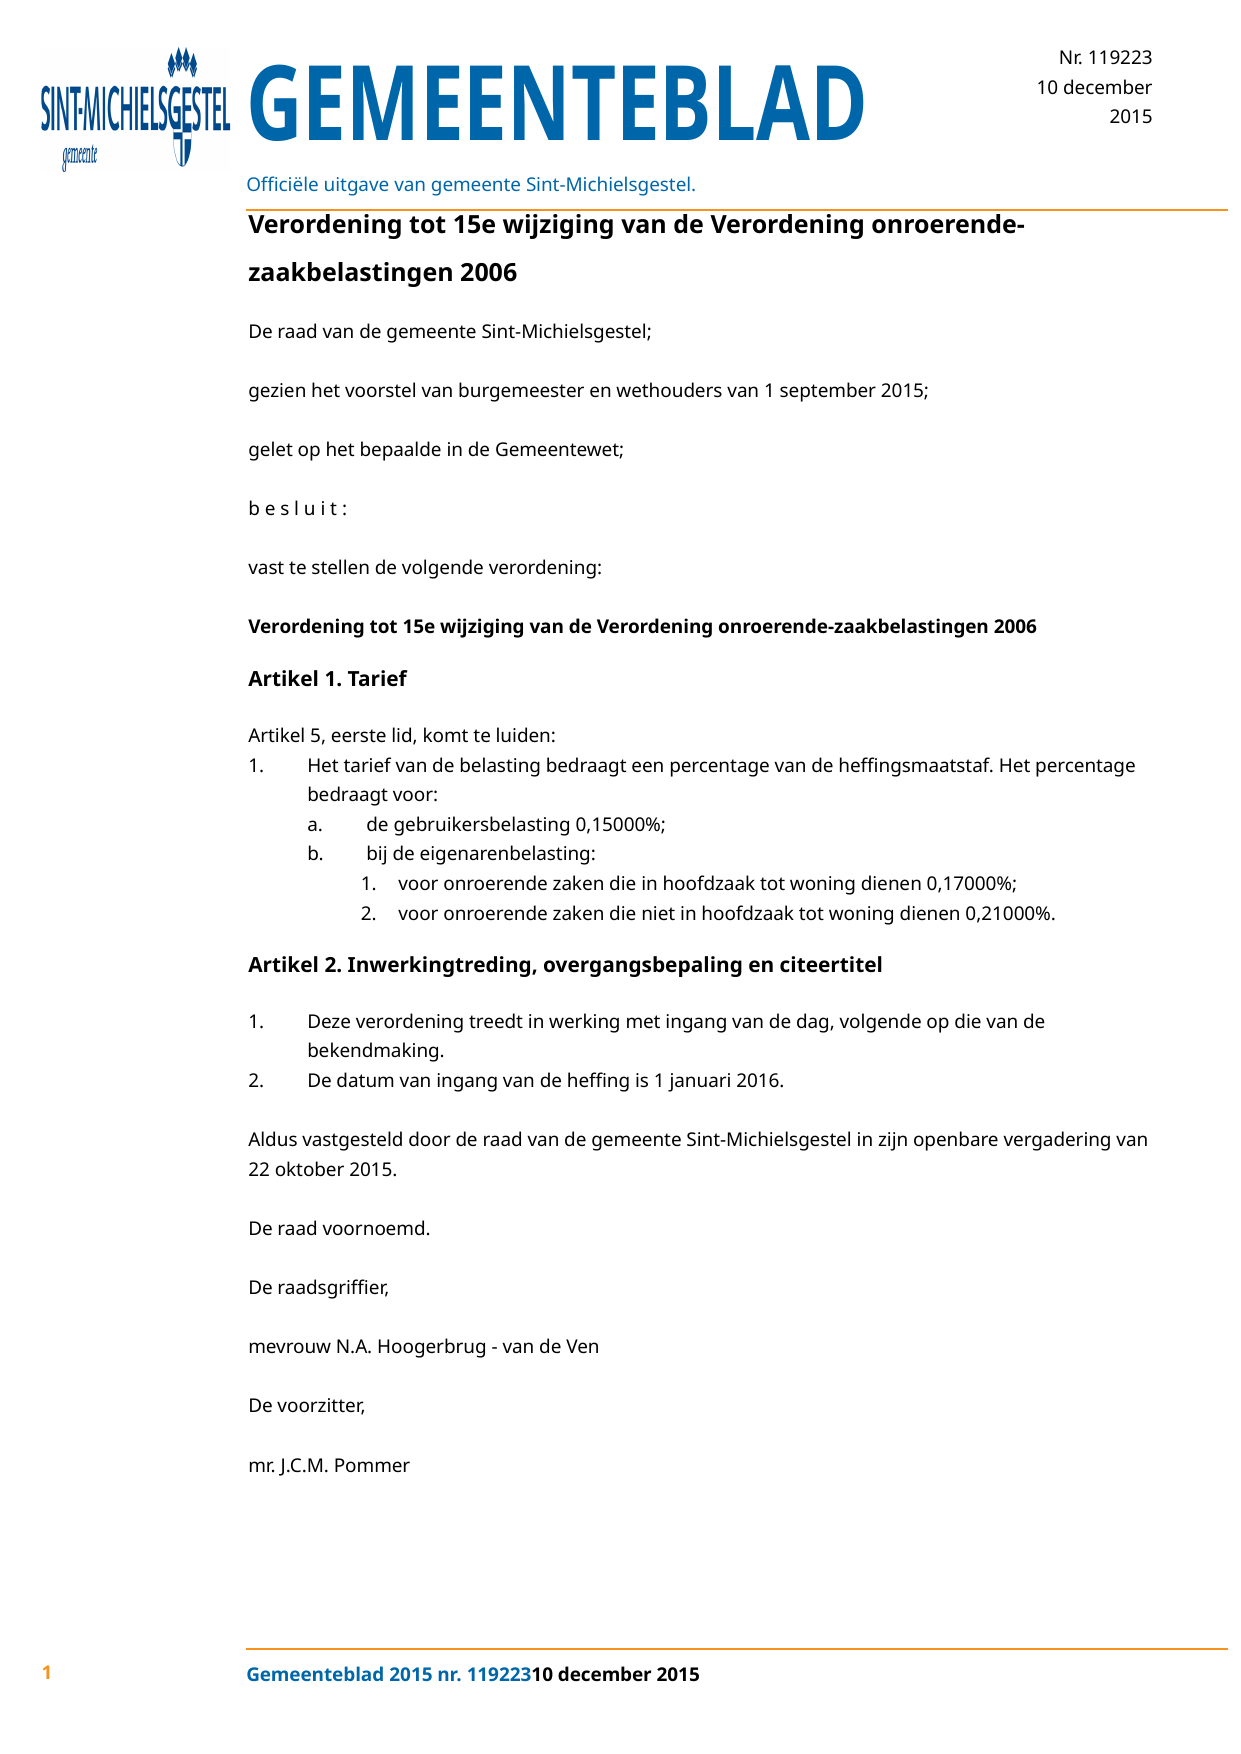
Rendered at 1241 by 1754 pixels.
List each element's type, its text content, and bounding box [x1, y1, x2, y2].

text De raadsgriffier, [248, 1274, 1152, 1300]
list voor onroerende zaken die niet in hoofdzaak tot woning dienen 0,21000%. [361, 900, 1152, 925]
text mr. J.C.M. Pommer [248, 1452, 1152, 1478]
text Verordening tot 15e wijziging van de Verordening onroerende-zaakbelastingen 2006 [248, 211, 1152, 288]
text De raad van de gemeente Sint-Michielsgestel; [248, 318, 1152, 344]
list Deze verordening treedt in werking met ingang van de dag, volgende op die van de bekendmaking. [248, 1008, 1152, 1063]
text Aldus vastgesteld door de raad van de gemeente Sint-Michielsgestel in zijn openbare vergadering van 22 oktober 2015. [248, 1126, 1152, 1182]
list bedraagt voor: [248, 781, 1152, 807]
list voor onroerende zaken die in hoofdzaak tot woning dienen 0,17000%; [361, 870, 1152, 896]
text b e s l u i t : [248, 495, 1152, 521]
text vast te stellen de volgende verordening: [248, 554, 1152, 580]
picture [41, 47, 231, 172]
text De voorzitter, [248, 1393, 1152, 1418]
text Verordening tot 15e wijziging van de Verordening onroerende-zaakbelastingen 2006 [248, 614, 1152, 639]
list de gebruikersbelasting 0,15000%; [307, 811, 1152, 837]
text De raad voornoemd. [248, 1215, 1152, 1241]
list bij de eigenarenbelasting: [307, 841, 1152, 866]
list Het tarief van de belasting bedraagt een percentage van de heffingsmaatstaf. Het percentage [248, 752, 1152, 777]
text Artikel 5, eerste lid, komt te luiden: [248, 722, 1152, 748]
text Artikel 2. Inwerkingtreding, overgangsbepaling en citeertitel [248, 950, 1152, 978]
text gezien het voorstel van burgemeester en wethouders van 1 september 2015; [248, 377, 1152, 403]
text mevrouw N.A. Hoogerbrug - van de Ven [248, 1333, 1152, 1359]
text Artikel 1. Tarief [248, 664, 1152, 693]
list De datum van ingang van de heffing is 1 januari 2016. [248, 1067, 1152, 1093]
text gelet op het bepaalde in de Gemeentewet; [248, 436, 1152, 462]
